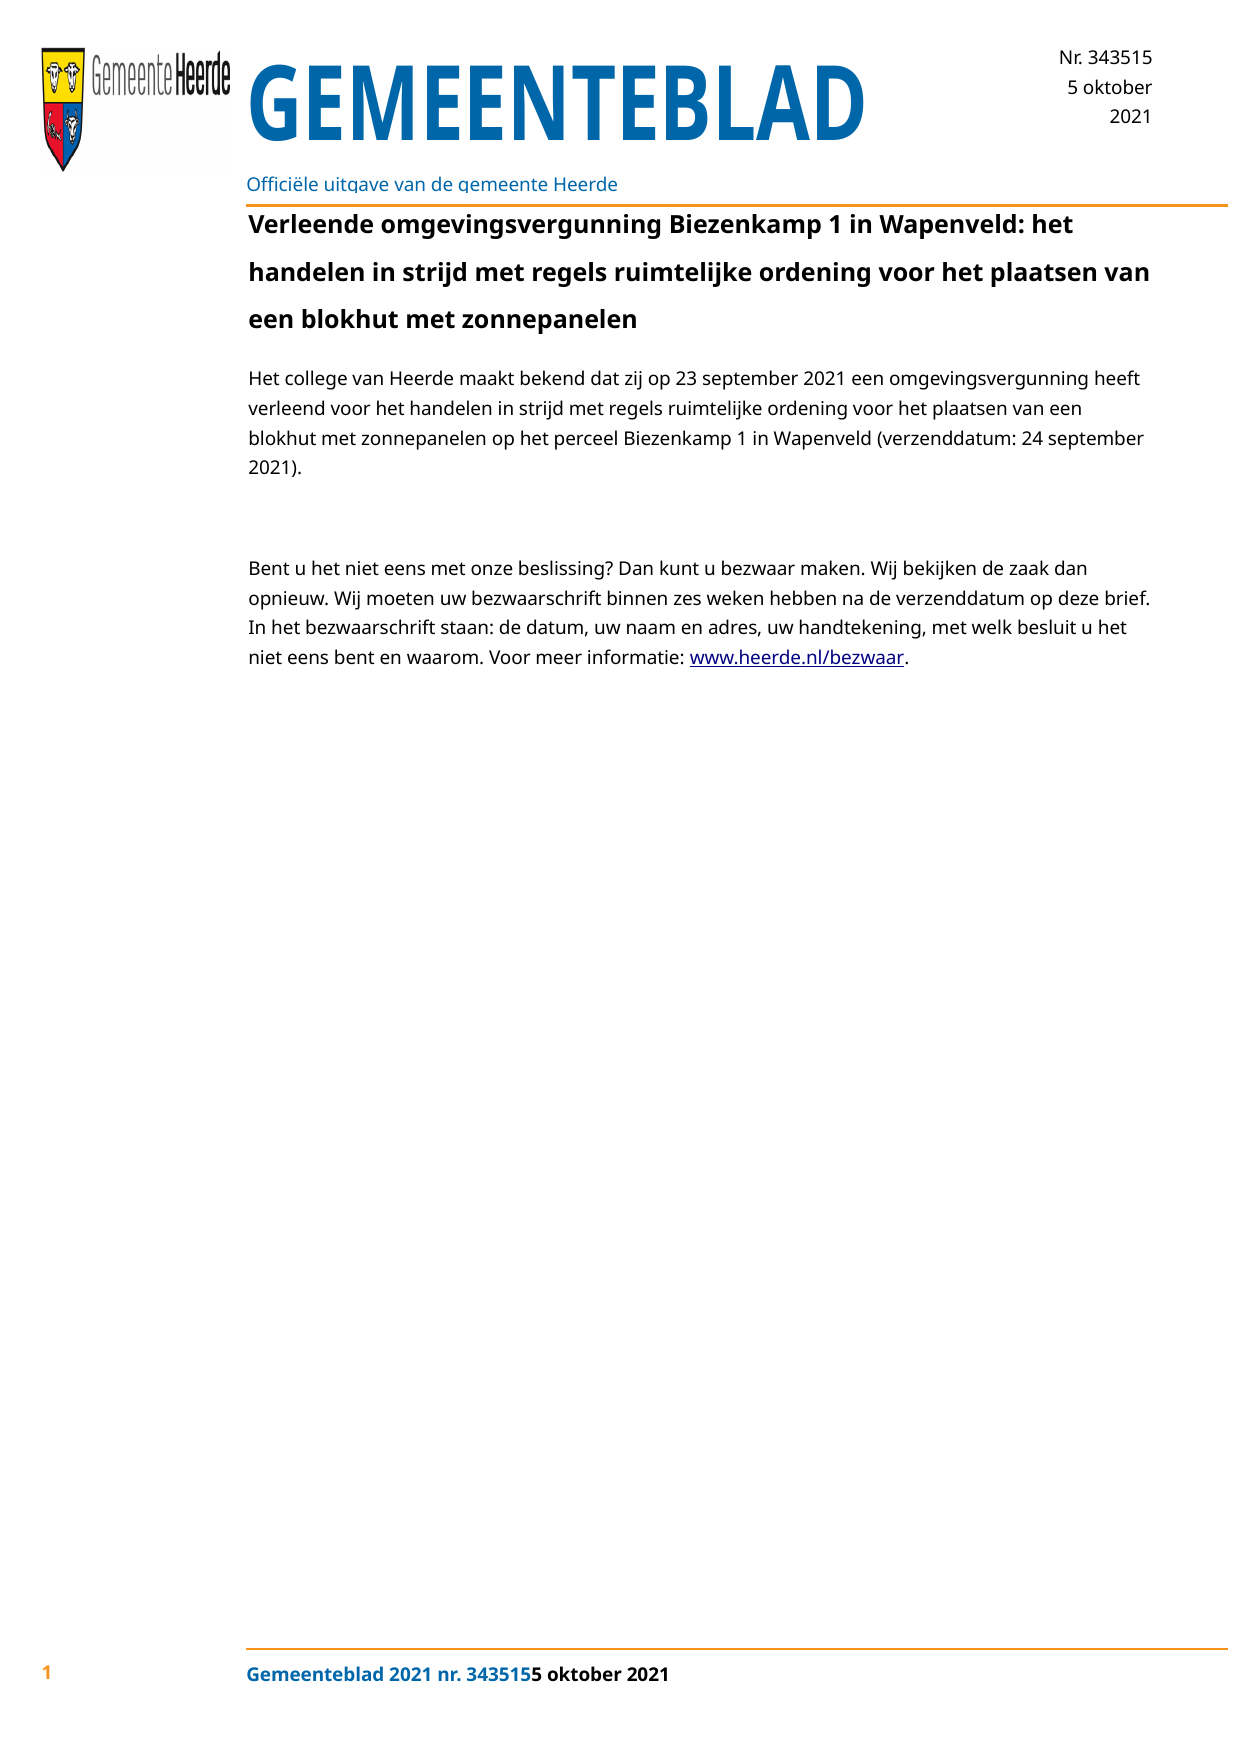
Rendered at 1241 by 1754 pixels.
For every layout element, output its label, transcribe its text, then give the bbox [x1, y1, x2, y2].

text Bent u het niet eens met onze beslissing? Dan kunt u bezwaar maken. Wij bekijken de zaak dan opnieuw. Wij moeten uw bezwaarschrift binnen zes weken hebben na de verzenddatum op deze brief. In het bezwaarschrift staan: de datum, uw naam en adres, uw handtekening, met welk besluit u het niet eens bent en waarom. Voor meer informatie: www.heerde.nl/bezwaar. [248, 555, 1152, 669]
text Het college van Heerde maakt bekend dat zij op 23 september 2021 een omgevingsvergunning heeft verleend voor het handelen in strijd met regels ruimtelijke ordening voor het plaatsen van een blokhut met zonnepanelen op het perceel Biezenkamp 1 in Wapenveld (verzenddatum: 24 september 2021). [248, 366, 1152, 480]
text Verleende omgevingsvergunning Biezenkamp 1 in Wapenveld: het handelen in strijd met regels ruimtelijke ordening voor het plaatsen van een blokhut met zonnepanelen [248, 207, 1152, 336]
picture [41, 47, 231, 172]
